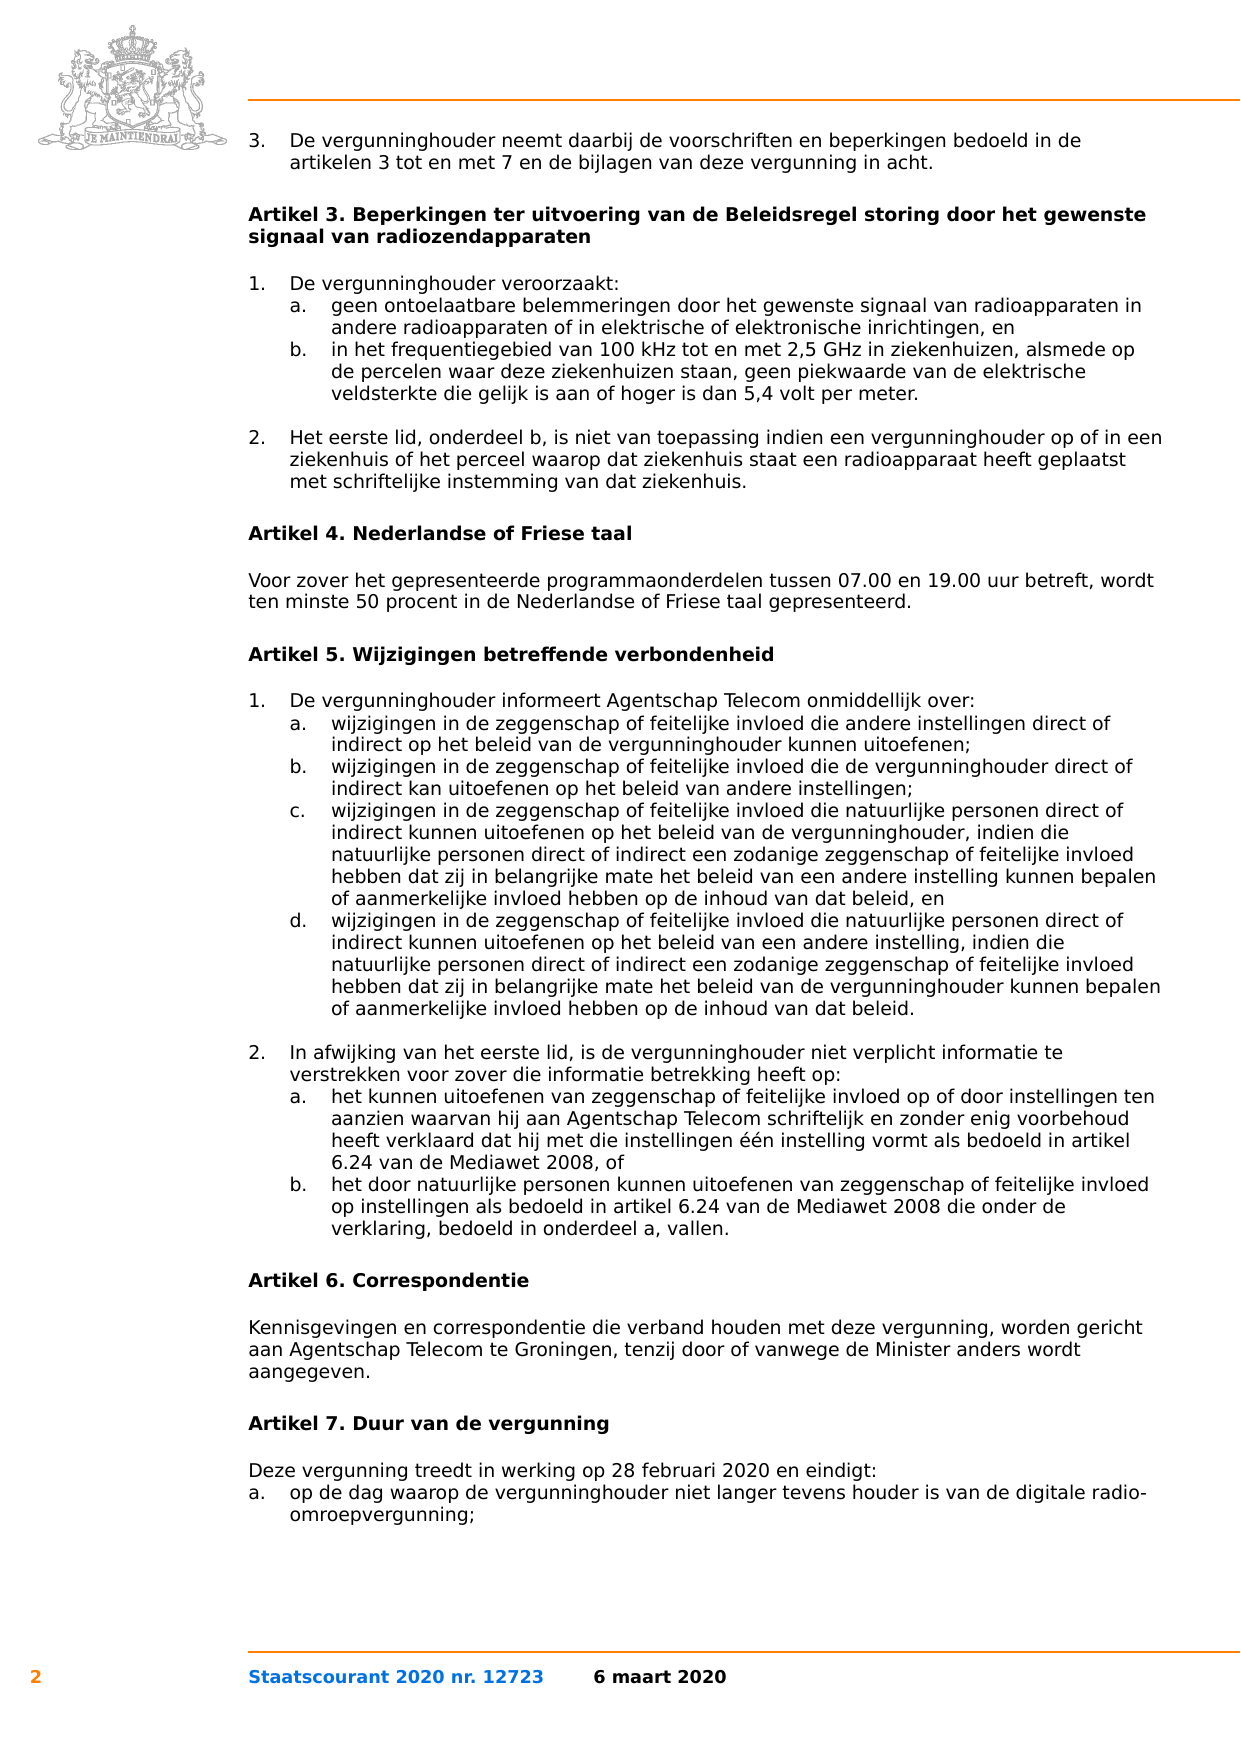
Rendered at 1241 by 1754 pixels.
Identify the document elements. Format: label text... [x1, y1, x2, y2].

text 3. De vergunninghouder neemt daarbij de voorschriften en beperkingen bedoeld in de artikelen 3 tot en met 7 en de bijlagen van deze vergunning in acht. [248, 130, 1163, 174]
text d. wijzigingen in de zeggenschap of feitelijke invloed die natuurlijke personen direct of indirect kunnen uitoefenen op het beleid van een andere instelling, indien die natuurlijke personen direct of indirect een zodanige zeggenschap of feitelijke invloed hebben dat zij in belangrijke mate het beleid van de vergunninghouder kunnen bepalen of aanmerkelijke invloed hebben op de inhoud van dat beleid. [289, 910, 1163, 1020]
text 1. De vergunninghouder informeert Agentschap Telecom onmiddellijk over: [248, 690, 1163, 712]
text a. het kunnen uitoefenen van zeggenschap of feitelijke invloed op of door instellingen ten aanzien waarvan hij aan Agentschap Telecom schriftelijk en zonder enig voorbehoud heeft verklaard dat hij met die instellingen één instelling vormt als bedoeld in artikel 6.24 van de Mediawet 2008, of [289, 1086, 1163, 1174]
text a. op de dag waarop de vergunninghouder niet langer tevens houder is van de digitale radio-omroepvergunning; [248, 1482, 1163, 1526]
text a. geen ontoelaatbare belemmeringen door het gewenste signaal van radioapparaten in andere radioapparaten of in elektrische of elektronische inrichtingen, en [289, 295, 1163, 339]
text b. het door natuurlijke personen kunnen uitoefenen van zeggenschap of feitelijke invloed op instellingen als bedoeld in artikel 6.24 van de Mediawet 2008 die onder de verklaring, bedoeld in onderdeel a, vallen. [289, 1174, 1163, 1240]
subtitle Artikel 4. Nederlandse of Friese taal [248, 522, 1163, 544]
text b. wijzigingen in de zeggenschap of feitelijke invloed die de vergunninghouder direct of indirect kan uitoefenen op het beleid van andere instellingen; [289, 756, 1163, 800]
subtitle Artikel 5. Wijzigingen betreffende verbondenheid [248, 643, 1163, 665]
text 1. De vergunninghouder veroorzaakt: [248, 273, 1163, 295]
subtitle Artikel 6. Correspondentie [248, 1270, 1163, 1292]
text Deze vergunning treedt in werking op 28 februari 2020 en eindigt: [248, 1460, 1163, 1482]
text 2. In afwijking van het eerste lid, is de vergunninghouder niet verplicht informatie te verstrekken voor zover die informatie betrekking heeft op: [248, 1042, 1163, 1086]
text Kennisgevingen en correspondentie die verband houden met deze vergunning, worden gericht aan Agentschap Telecom te Groningen, tenzij door of vanwege de Minister anders wordt aangegeven. [248, 1317, 1163, 1383]
text b. in het frequentiegebied van 100 kHz tot en met 2,5 GHz in ziekenhuizen, alsmede op de percelen waar deze ziekenhuizen staan, geen piekwaarde van de elektrische veldsterkte die gelijk is aan of hoger is dan 5,4 volt per meter. [289, 339, 1163, 405]
picture [38, 25, 227, 150]
text 2. Het eerste lid, onderdeel b, is niet van toepassing indien een vergunninghouder op of in een ziekenhuis of het perceel waarop dat ziekenhuis staat een radioapparaat heeft geplaatst met schriftelijke instemming van dat ziekenhuis. [248, 427, 1163, 492]
subtitle Artikel 3. Beperkingen ter uitvoering van de Beleidsregel storing door het gewenste signaal van radiozendapparaten [248, 204, 1163, 248]
text a. wijzigingen in de zeggenschap of feitelijke invloed die andere instellingen direct of indirect op het beleid van de vergunninghouder kunnen uitoefenen; [289, 712, 1163, 756]
text Voor zover het gepresenteerde programmaonderdelen tussen 07.00 en 19.00 uur betreft, wordt ten minste 50 procent in de Nederlandse of Friese taal gepresenteerd. [248, 569, 1163, 613]
subtitle Artikel 7. Duur van de vergunning [248, 1413, 1163, 1435]
text c. wijzigingen in de zeggenschap of feitelijke invloed die natuurlijke personen direct of indirect kunnen uitoefenen op het beleid van de vergunninghouder, indien die natuurlijke personen direct of indirect een zodanige zeggenschap of feitelijke invloed hebben dat zij in belangrijke mate het beleid van een andere instelling kunnen bepalen of aanmerkelijke invloed hebben op de inhoud van dat beleid, en [289, 800, 1163, 910]
